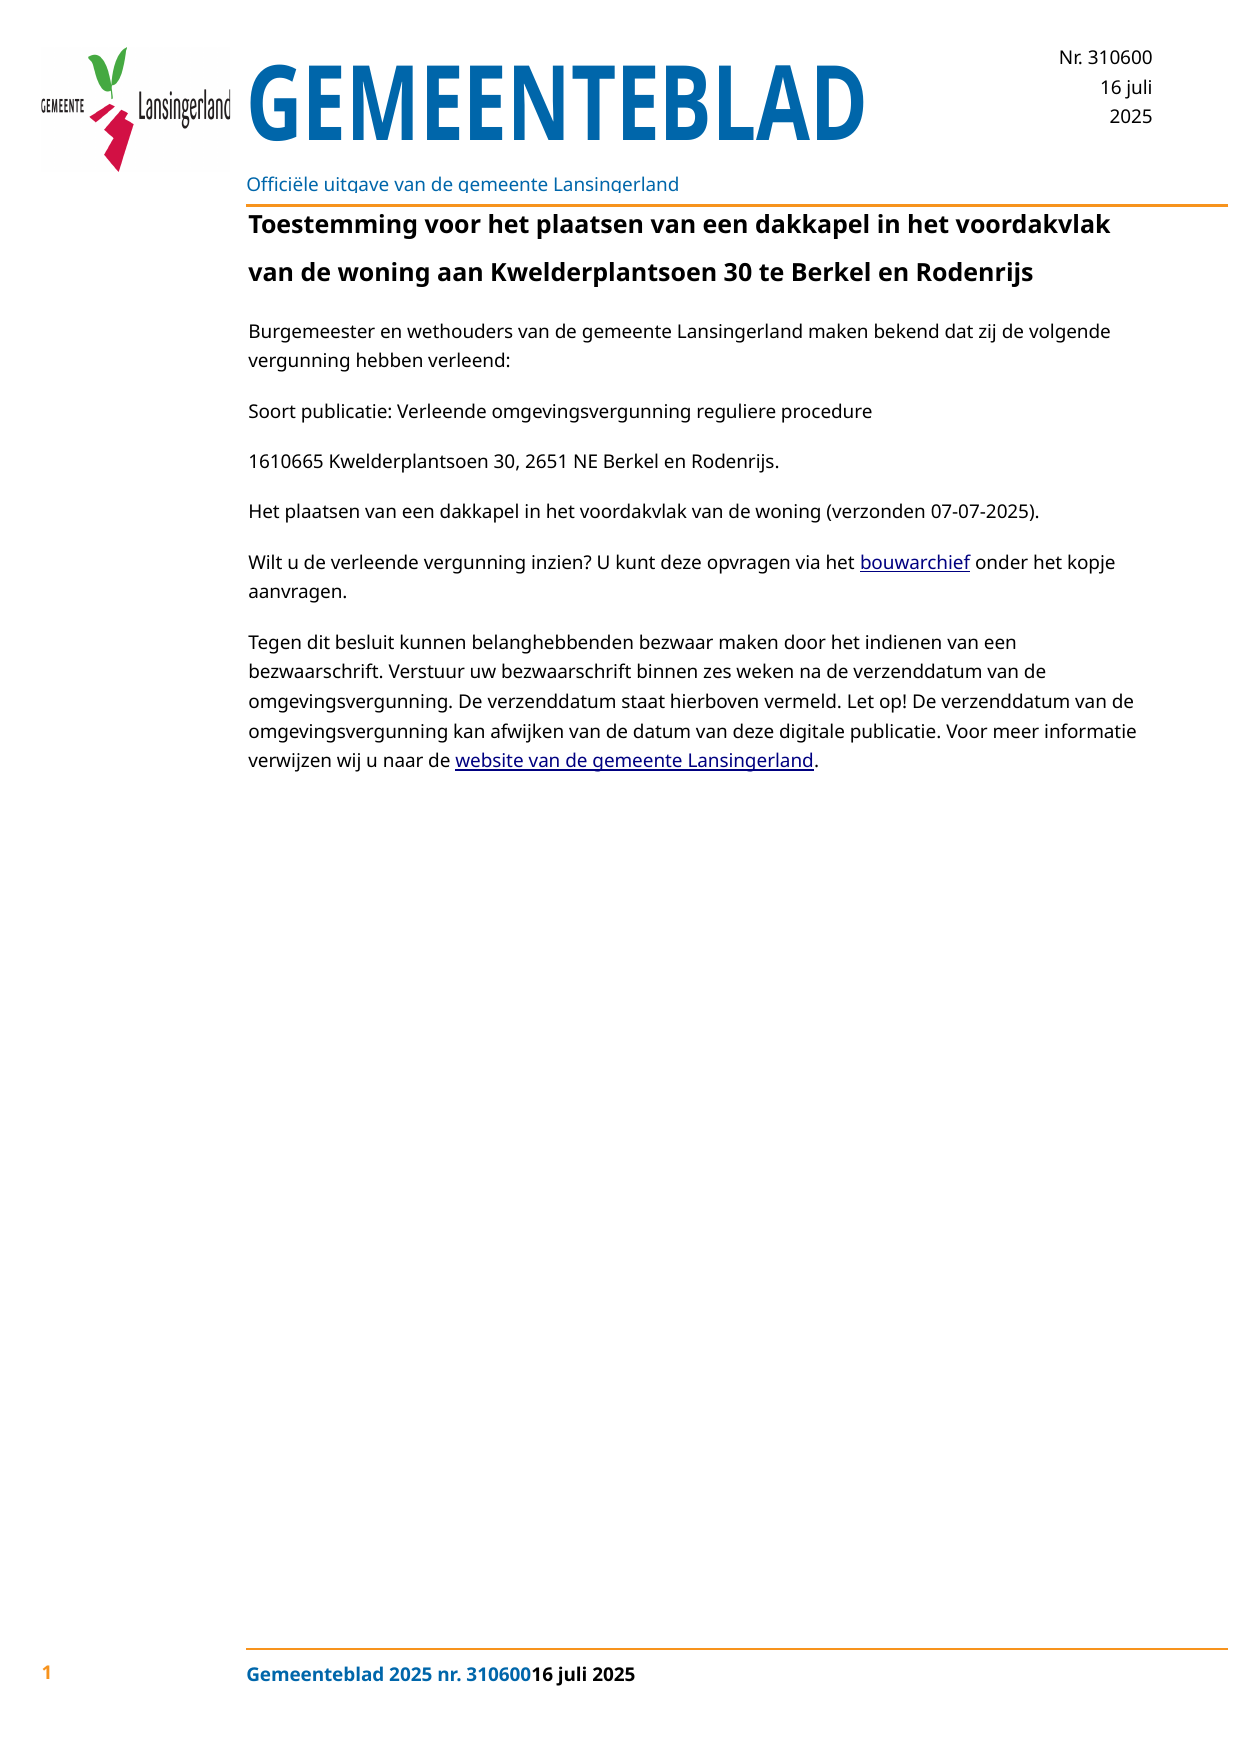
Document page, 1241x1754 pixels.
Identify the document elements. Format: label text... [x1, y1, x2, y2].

picture [41, 47, 231, 172]
text Tegen dit besluit kunnen belanghebbenden bezwaar maken door het indienen van een bezwaarschrift. Verstuur uw bezwaarschrift binnen zes weken na de verzenddatum van de omgevingsvergunning. De verzenddatum staat hierboven vermeld. Let op! De verzenddatum van de omgevingsvergunning kan afwijken van de datum van deze digitale publicatie. Voor meer informatie verwijzen wij u naar de website van de gemeente Lansingerland. [248, 629, 1152, 773]
text 1610665 Kwelderplantsoen 30, 2651 NE Berkel en Rodenrijs. [248, 448, 1152, 474]
text Burgemeester en wethouders van de gemeente Lansingerland maken bekend dat zij de volgende vergunning hebben verleend: [248, 318, 1152, 373]
text Soort publicatie: Verleende omgevingsvergunning reguliere procedure [248, 398, 1152, 424]
text Wilt u de verleende vergunning inzien? U kunt deze opvragen via het bouwarchief onder het kopje aanvragen. [248, 549, 1152, 604]
text Toestemming voor het plaatsen van een dakkapel in het voordakvlak van de woning aan Kwelderplantsoen 30 te Berkel en Rodenrijs [248, 207, 1152, 288]
text Het plaatsen van een dakkapel in het voordakvlak van de woning (verzonden 07-07-2025). [248, 499, 1152, 524]
